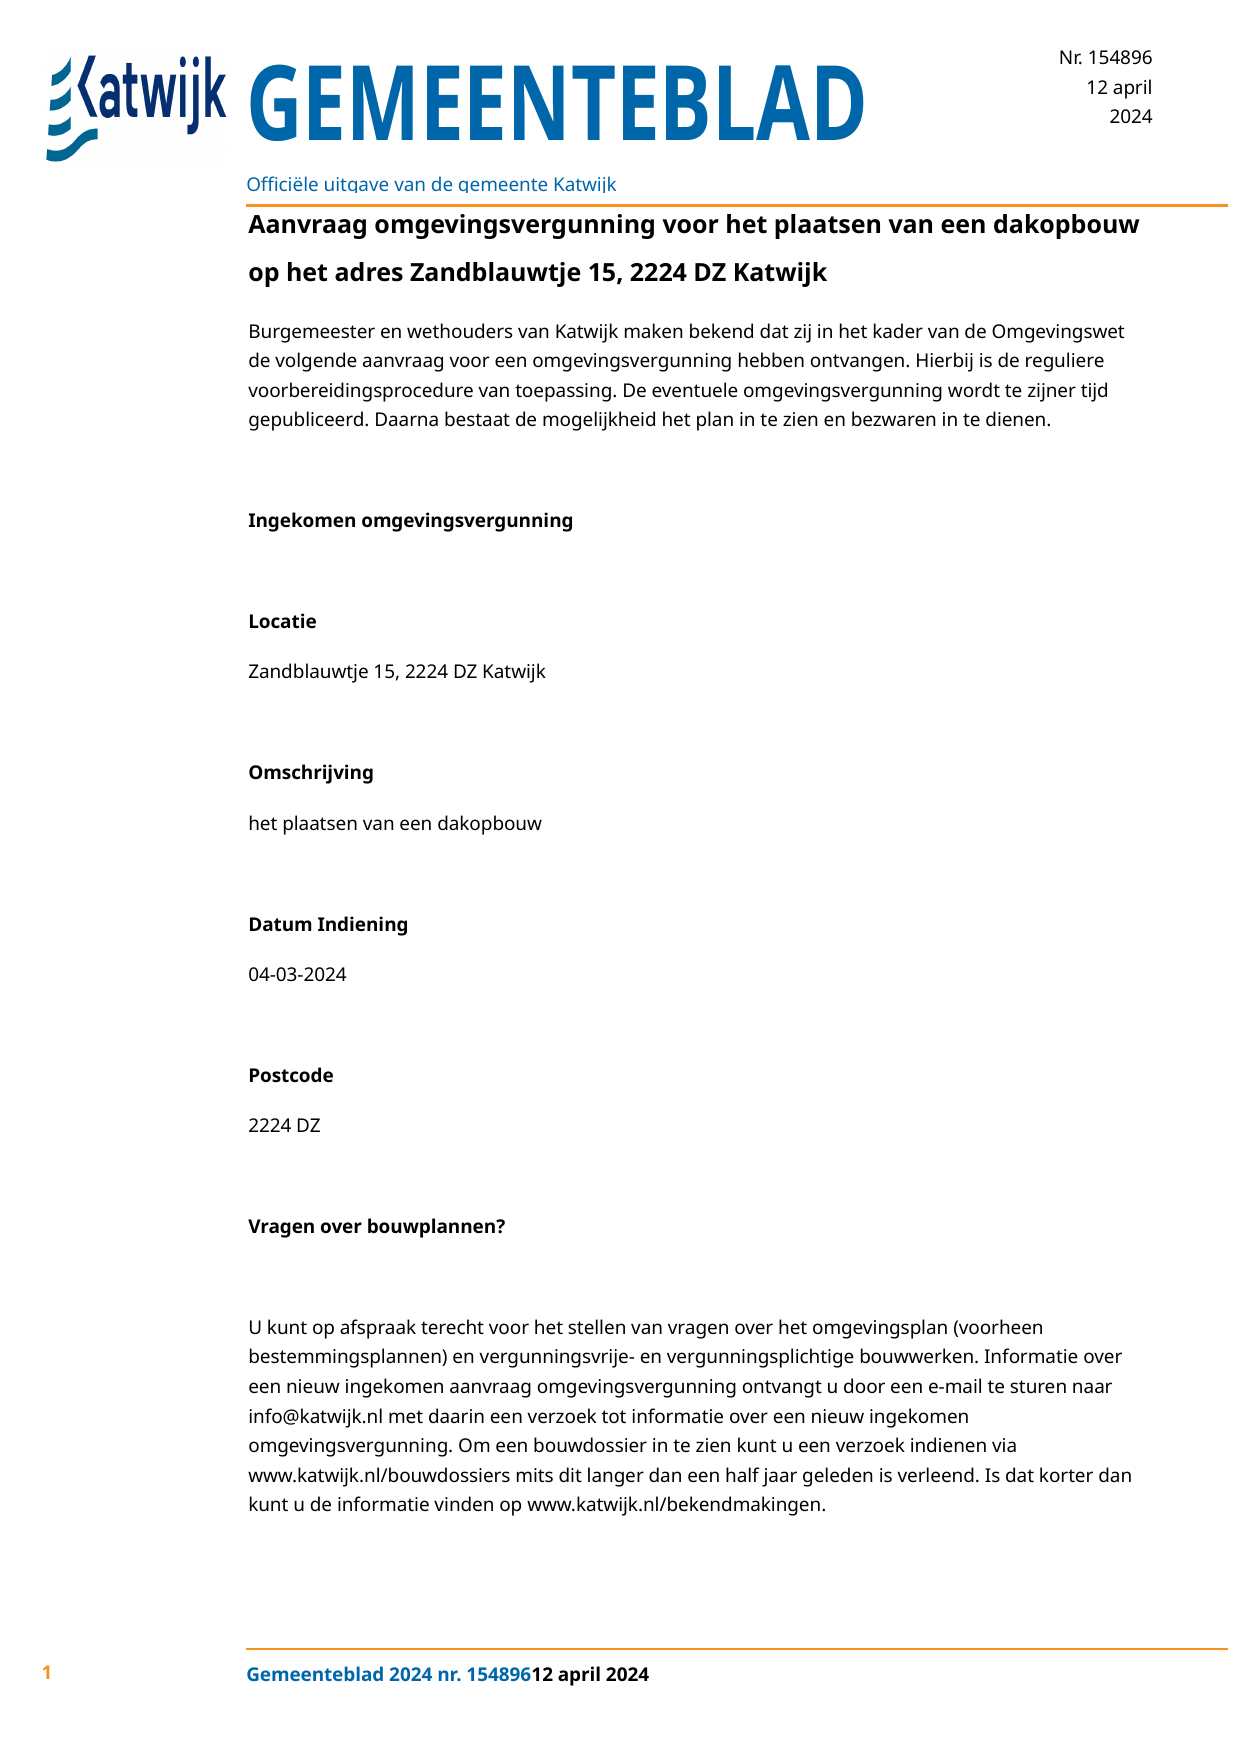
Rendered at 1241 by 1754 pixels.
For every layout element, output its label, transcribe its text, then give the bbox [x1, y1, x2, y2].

text Burgemeester en wethouders van Katwijk maken bekend dat zij in het kader van de Omgevingswet de volgende aanvraag voor een omgevingsvergunning hebben ontvangen. Hierbij is de reguliere voorbereidingsprocedure van toepassing. De eventuele omgevingsvergunning wordt te zijner tijd gepubliceerd. Daarna bestaat de mogelijkheid het plan in te zien en bezwaren in te dienen. [248, 318, 1152, 432]
picture [41, 47, 231, 172]
text het plaatsen van een dakopbouw [248, 810, 1152, 836]
text Datum Indiening [248, 911, 1152, 937]
text 2224 DZ [248, 1112, 1152, 1138]
text Aanvraag omgevingsvergunning voor het plaatsen van een dakopbouw op het adres Zandblauwtje 15, 2224 DZ Katwijk [248, 207, 1152, 288]
text Vragen over bouwplannen? [248, 1213, 1152, 1239]
text Ingekomen omgevingsvergunning [248, 507, 1152, 533]
text Postcode [248, 1062, 1152, 1088]
text Zandblauwtje 15, 2224 DZ Katwijk [248, 659, 1152, 684]
text Omschrijving [248, 759, 1152, 785]
text U kunt op afspraak terecht voor het stellen van vragen over het omgevingsplan (voorheen bestemmingsplannen) en vergunningsvrije- en vergunningsplichtige bouwwerken. Informatie over een nieuw ingekomen aanvraag omgevingsvergunning ontvangt u door een e-mail te sturen naar info@katwijk.nl met daarin een verzoek tot informatie over een nieuw ingekomen omgevingsvergunning. Om een bouwdossier in te zien kunt u een verzoek indienen via www.katwijk.nl/bouwdossiers mits dit langer dan een half jaar geleden is verleend. Is dat korter dan kunt u de informatie vinden op www.katwijk.nl/bekendmakingen. [248, 1314, 1152, 1517]
text 04-03-2024 [248, 961, 1152, 987]
text Locatie [248, 608, 1152, 634]
